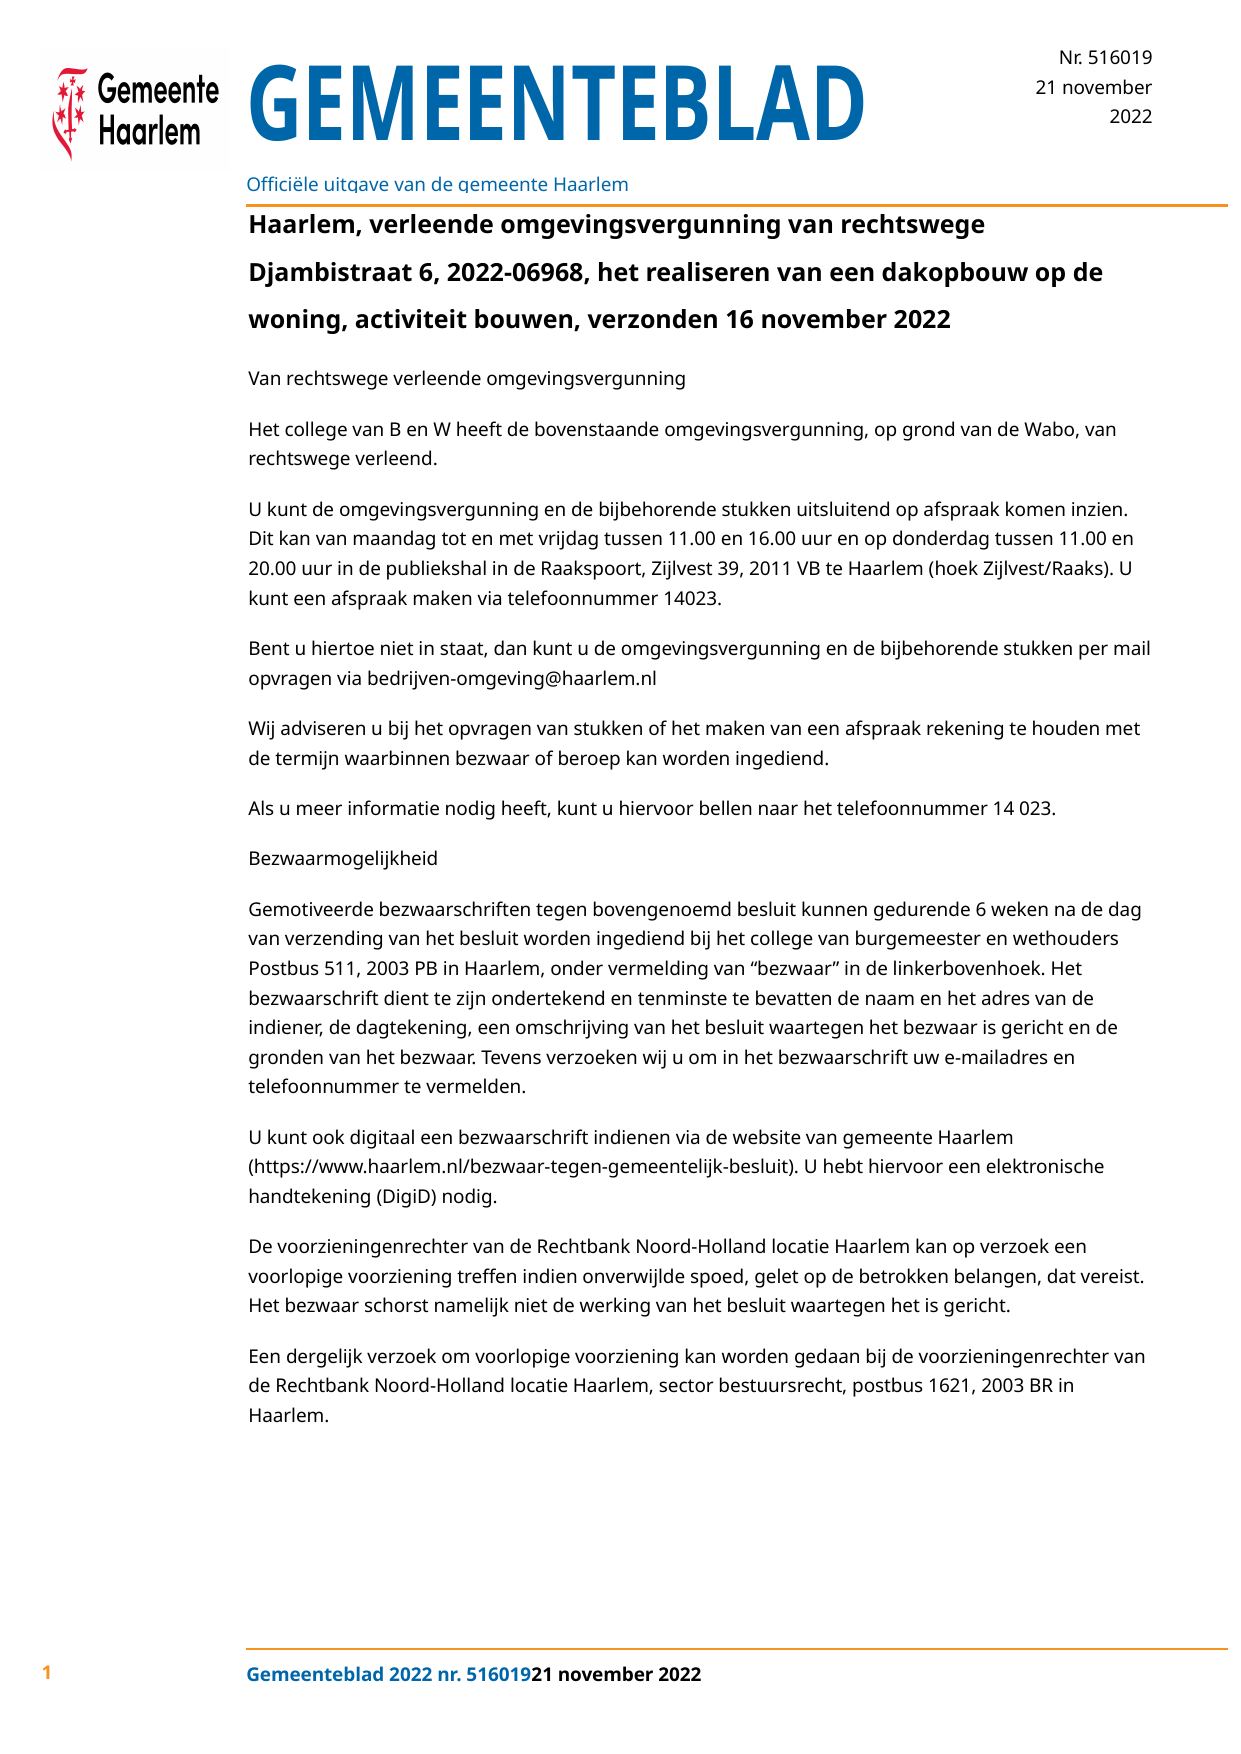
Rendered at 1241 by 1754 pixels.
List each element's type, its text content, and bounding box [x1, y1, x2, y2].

text Wij adviseren u bij het opvragen van stukken of het maken van een afspraak rekening te houden met de termijn waarbinnen bezwaar of beroep kan worden ingediend. [248, 715, 1152, 770]
picture [41, 47, 231, 172]
text Haarlem, verleende omgevingsvergunning van rechtswege Djambistraat 6, 2022-06968, het realiseren van een dakopbouw op de woning, activiteit bouwen, verzonden 16 november 2022 [248, 207, 1152, 336]
text Bezwaarmogelijkheid [248, 846, 1152, 871]
text U kunt de omgevingsvergunning en de bijbehorende stukken uitsluitend op afspraak komen inzien. Dit kan van maandag tot en met vrijdag tussen 11.00 en 16.00 uur en op donderdag tussen 11.00 en 20.00 uur in de publiekshal in de Raakspoort, Zijlvest 39, 2011 VB te Haarlem (hoek Zijlvest/Raaks). U kunt een afspraak maken via telefoonnummer 14023. [248, 496, 1152, 610]
text De voorzieningenrechter van de Rechtbank Noord-Holland locatie Haarlem kan op verzoek een voorlopige voorziening treffen indien onverwijlde spoed, gelet op de betrokken belangen, dat vereist. Het bezwaar schorst namelijk niet de werking van het besluit waartegen het is gericht. [248, 1233, 1152, 1318]
text Een dergelijk verzoek om voorlopige voorziening kan worden gedaan bij de voorzieningenrechter van de Rechtbank Noord-Holland locatie Haarlem, sector bestuursrecht, postbus 1621, 2003 BR in Haarlem. [248, 1343, 1152, 1428]
text Gemotiveerde bezwaarschriften tegen bovengenoemd besluit kunnen gedurende 6 weken na de dag van verzending van het besluit worden ingediend bij het college van burgemeester en wethouders Postbus 511, 2003 PB in Haarlem, onder vermelding van “bezwaar” in de linkerbovenhoek. Het bezwaarschrift dient te zijn ondertekend en tenminste te bevatten de naam en het adres van de indiener, de dagtekening, een omschrijving van het besluit waartegen het bezwaar is gericht en de gronden van het bezwaar. Tevens verzoeken wij u om in het bezwaarschrift uw e-mailadres en telefoonnummer te vermelden. [248, 896, 1152, 1099]
text Van rechtswege verleende omgevingsvergunning [248, 366, 1152, 391]
text Bent u hiertoe niet in staat, dan kunt u de omgevingsvergunning en de bijbehorende stukken per mail opvragen via bedrijven-omgeving@haarlem.nl [248, 635, 1152, 690]
text U kunt ook digitaal een bezwaarschrift indienen via de website van gemeente Haarlem (https://www.haarlem.nl/bezwaar-tegen-gemeentelijk-besluit). U hebt hiervoor een elektronische handtekening (DigiD) nodig. [248, 1124, 1152, 1209]
text Het college van B en W heeft de bovenstaande omgevingsvergunning, op grond van de Wabo, van rechtswege verleend. [248, 416, 1152, 471]
text Als u meer informatie nodig heeft, kunt u hiervoor bellen naar het telefoonnummer 14 023. [248, 795, 1152, 821]
